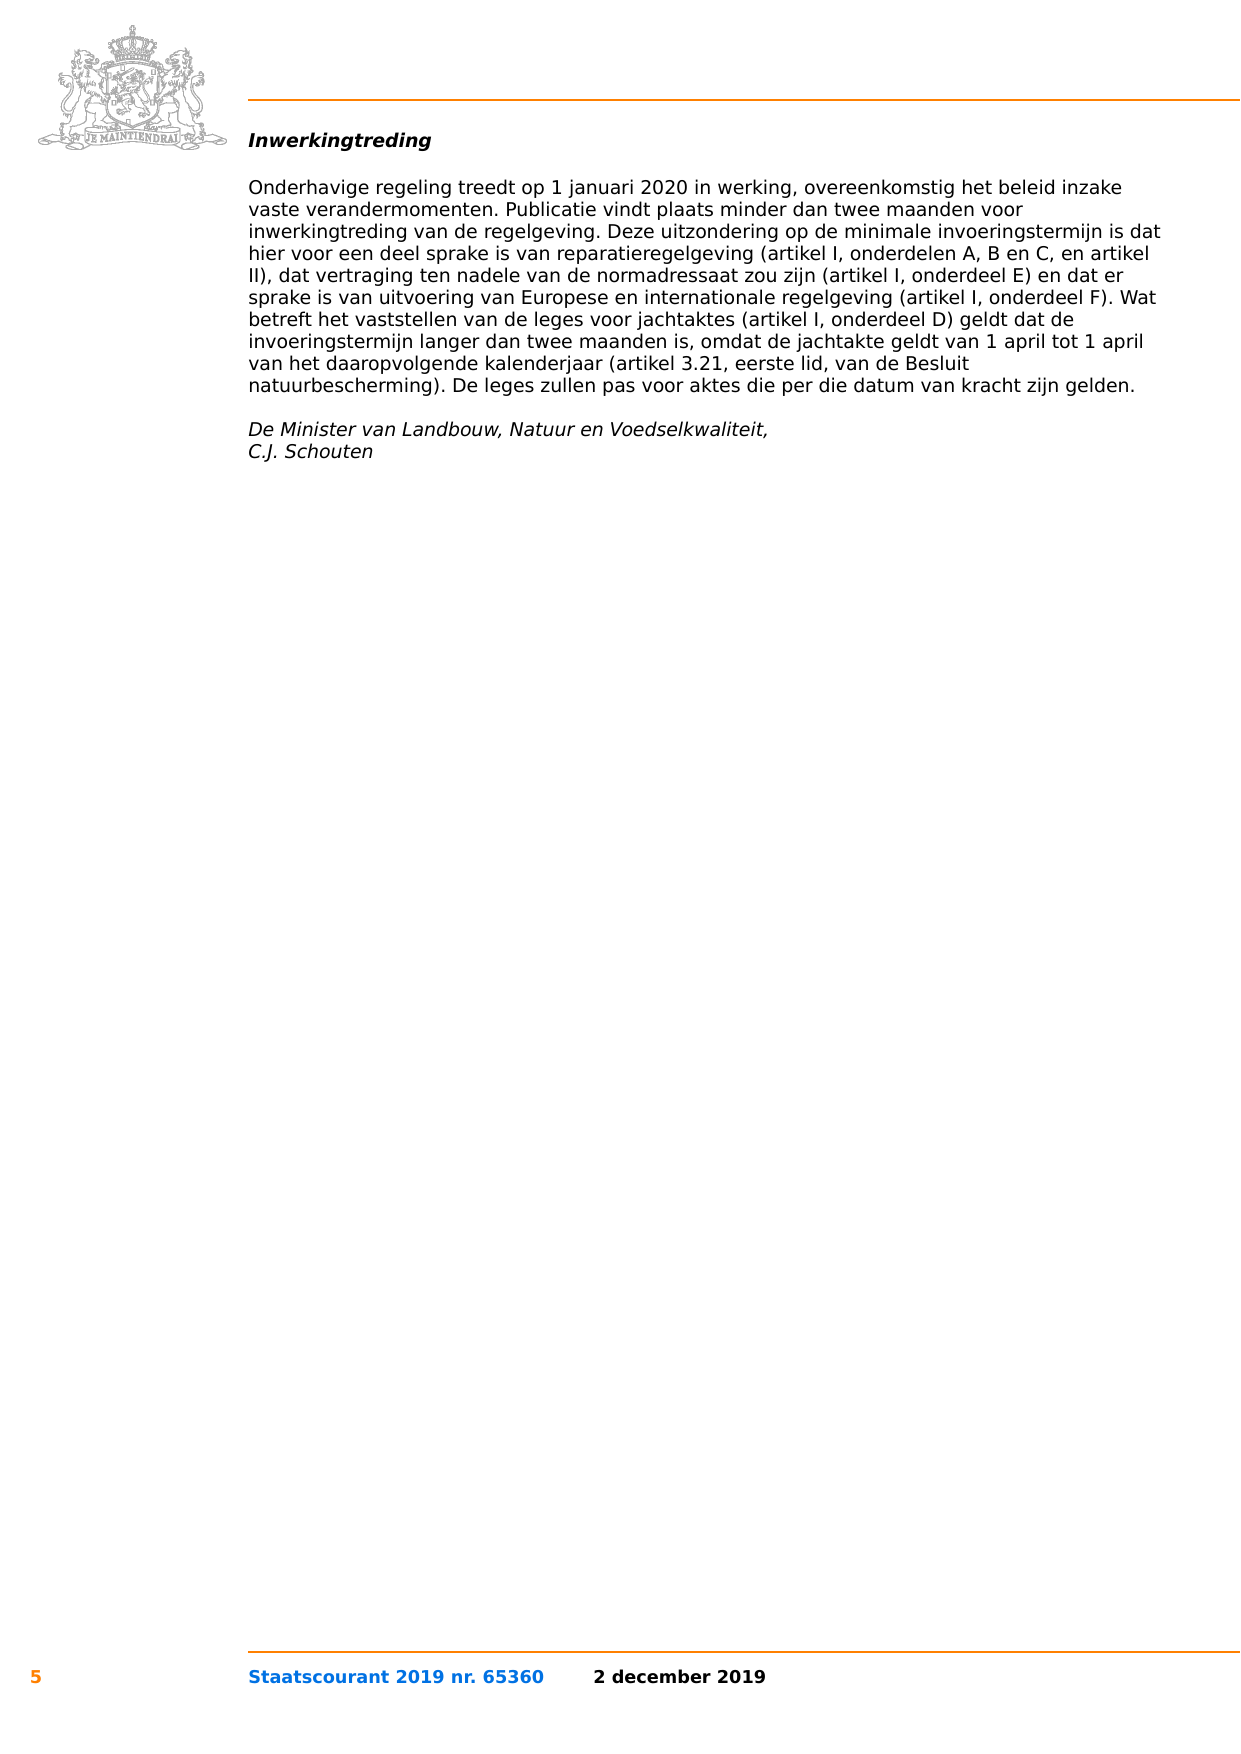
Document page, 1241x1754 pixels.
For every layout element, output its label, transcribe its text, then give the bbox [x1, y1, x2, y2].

picture [38, 25, 227, 150]
subtitle Inwerkingtreding [248, 130, 1163, 152]
text De Minister van Landbouw, Natuur en Voedselkwaliteit, C.J. Schouten [248, 418, 1163, 462]
text Onderhavige regeling treedt op 1 januari 2020 in werking, overeenkomstig het beleid inzake vaste verandermomenten. Publicatie vindt plaats minder dan twee maanden voor inwerkingtreding van de regelgeving. Deze uitzondering op de minimale invoeringstermijn is dat hier voor een deel sprake is van reparatieregelgeving (artikel I, onderdelen A, B en C, en artikel II), dat vertraging ten nadele van de normadressaat zou zijn (artikel I, onderdeel E) en dat er sprake is van uitvoering van Europese en internationale regelgeving (artikel I, onderdeel F). Wat betreft het vaststellen van de leges voor jachtaktes (artikel I, onderdeel D) geldt dat de invoeringstermijn langer dan twee maanden is, omdat de jachtakte geldt van 1 april tot 1 april van het daaropvolgende kalenderjaar (artikel 3.21, eerste lid, van de Besluit natuurbescherming). De leges zullen pas voor aktes die per die datum van kracht zijn gelden. [248, 177, 1163, 397]
